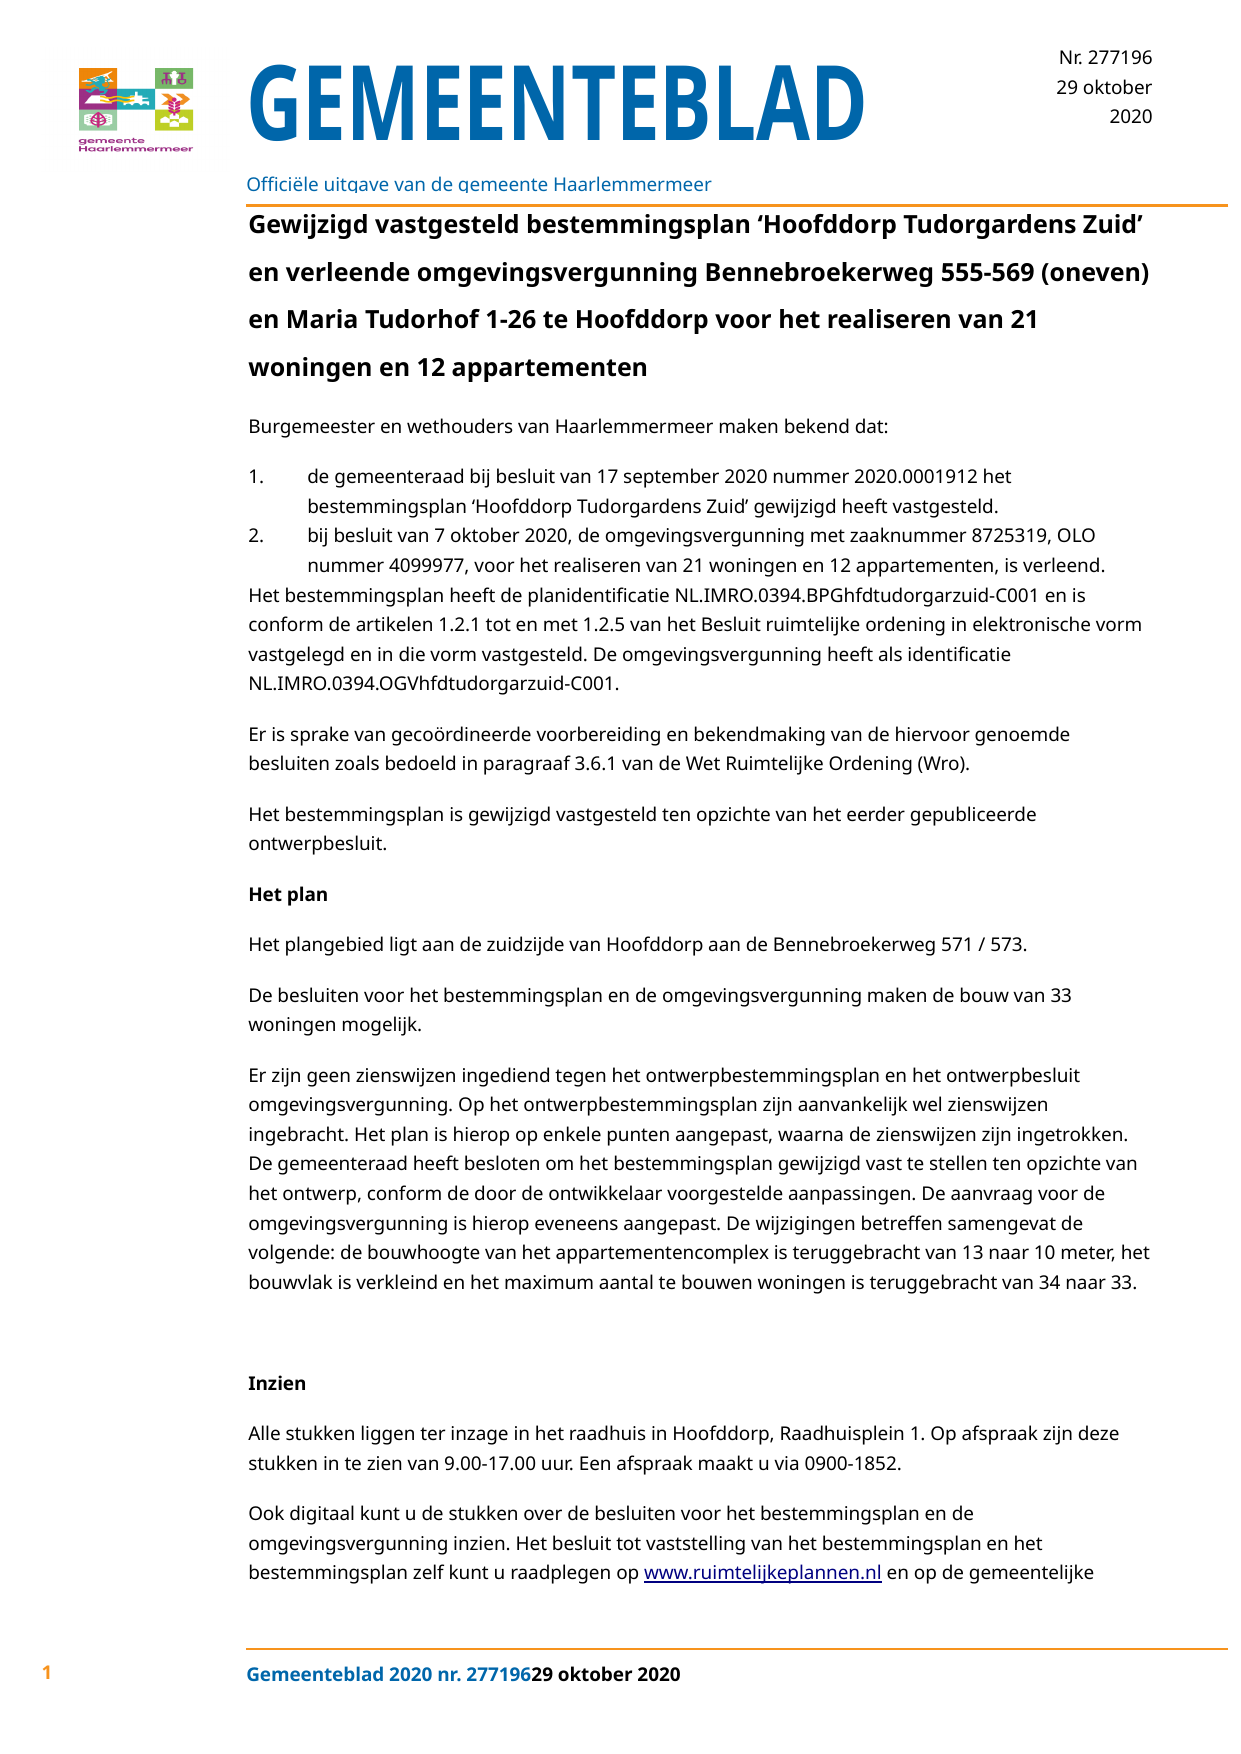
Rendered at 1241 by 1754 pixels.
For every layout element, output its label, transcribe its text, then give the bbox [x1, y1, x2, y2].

list bij besluit van 7 oktober 2020, de omgevingsvergunning met zaaknummer 8725319, OLO nummer 4099977, voor het realiseren van 21 woningen en 12 appartementen, is verleend. [248, 523, 1152, 578]
text Ook digitaal kunt u de stukken over de besluiten voor het bestemmingsplan en de omgevingsvergunning inzien. Het besluit tot vaststelling van het bestemmingsplan en het bestemmingsplan zelf kunt u raadplegen op www.ruimtelijkeplannen.nl en op de gemeentelijke [248, 1500, 1152, 1585]
text Het plangebied ligt aan de zuidzijde van Hoofddorp aan de Bennebroekerweg 571 / 573. [248, 931, 1152, 957]
text Het bestemmingsplan heeft de planidentificatie NL.IMRO.0394.BPGhfdtudorgarzuid-C001 en is conform de artikelen 1.2.1 tot en met 1.2.5 van het Besluit ruimtelijke ordening in elektronische vorm vastgelegd en in die vorm vastgesteld. De omgevingsvergunning heeft als identificatie NL.IMRO.0394.OGVhfdtudorgarzuid-C001. [248, 582, 1152, 696]
text Er is sprake van gecoördineerde voorbereiding en bekendmaking van de hiervoor genoemde besluiten zoals bedoeld in paragraaf 3.6.1 van de Wet Ruimtelijke Ordening (Wro). [248, 721, 1152, 776]
picture [41, 47, 231, 172]
text Er zijn geen zienswijzen ingediend tegen het ontwerpbestemmingsplan en het ontwerpbesluit omgevingsvergunning. Op het ontwerpbestemmingsplan zijn aanvankelijk wel zienswijzen ingebracht. Het plan is hierop op enkele punten aangepast, waarna de zienswijzen zijn ingetrokken. De gemeenteraad heeft besloten om het bestemmingsplan gewijzigd vast te stellen ten opzichte van het ontwerp, conform de door de ontwikkelaar voorgestelde aanpassingen. De aanvraag voor de omgevingsvergunning is hierop eveneens aangepast. De wijzigingen betreffen samengevat de volgende: de bouwhoogte van het appartementencomplex is teruggebracht van 13 naar 10 meter, het bouwvlak is verkleind en het maximum aantal te bouwen woningen is teruggebracht van 34 naar 33. [248, 1062, 1152, 1295]
text Het plan [248, 881, 1152, 907]
text De besluiten voor het bestemmingsplan en de omgevingsvergunning maken de bouw van 33 woningen mogelijk. [248, 982, 1152, 1037]
list de gemeenteraad bij besluit van 17 september 2020 nummer 2020.0001912 het bestemmingsplan ‘Hoofddorp Tudorgardens Zuid’ gewijzigd heeft vastgesteld. [248, 463, 1152, 519]
text Gewijzigd vastgesteld bestemmingsplan ‘Hoofddorp Tudorgardens Zuid’ en verleende omgevingsvergunning Bennebroekerweg 555-569 (oneven) en Maria Tudorhof 1-26 te Hoofddorp voor het realiseren van 21 woningen en 12 appartementen [248, 207, 1152, 384]
text Burgemeester en wethouders van Haarlemmermeer maken bekend dat: [248, 413, 1152, 439]
text Inzien [248, 1370, 1152, 1396]
text Alle stukken liggen ter inzage in het raadhuis in Hoofddorp, Raadhuisplein 1. Op afspraak zijn deze stukken in te zien van 9.00-17.00 uur. Een afspraak maakt u via 0900-1852. [248, 1420, 1152, 1476]
text Het bestemmingsplan is gewijzigd vastgesteld ten opzichte van het eerder gepubliceerde ontwerpbesluit. [248, 801, 1152, 856]
